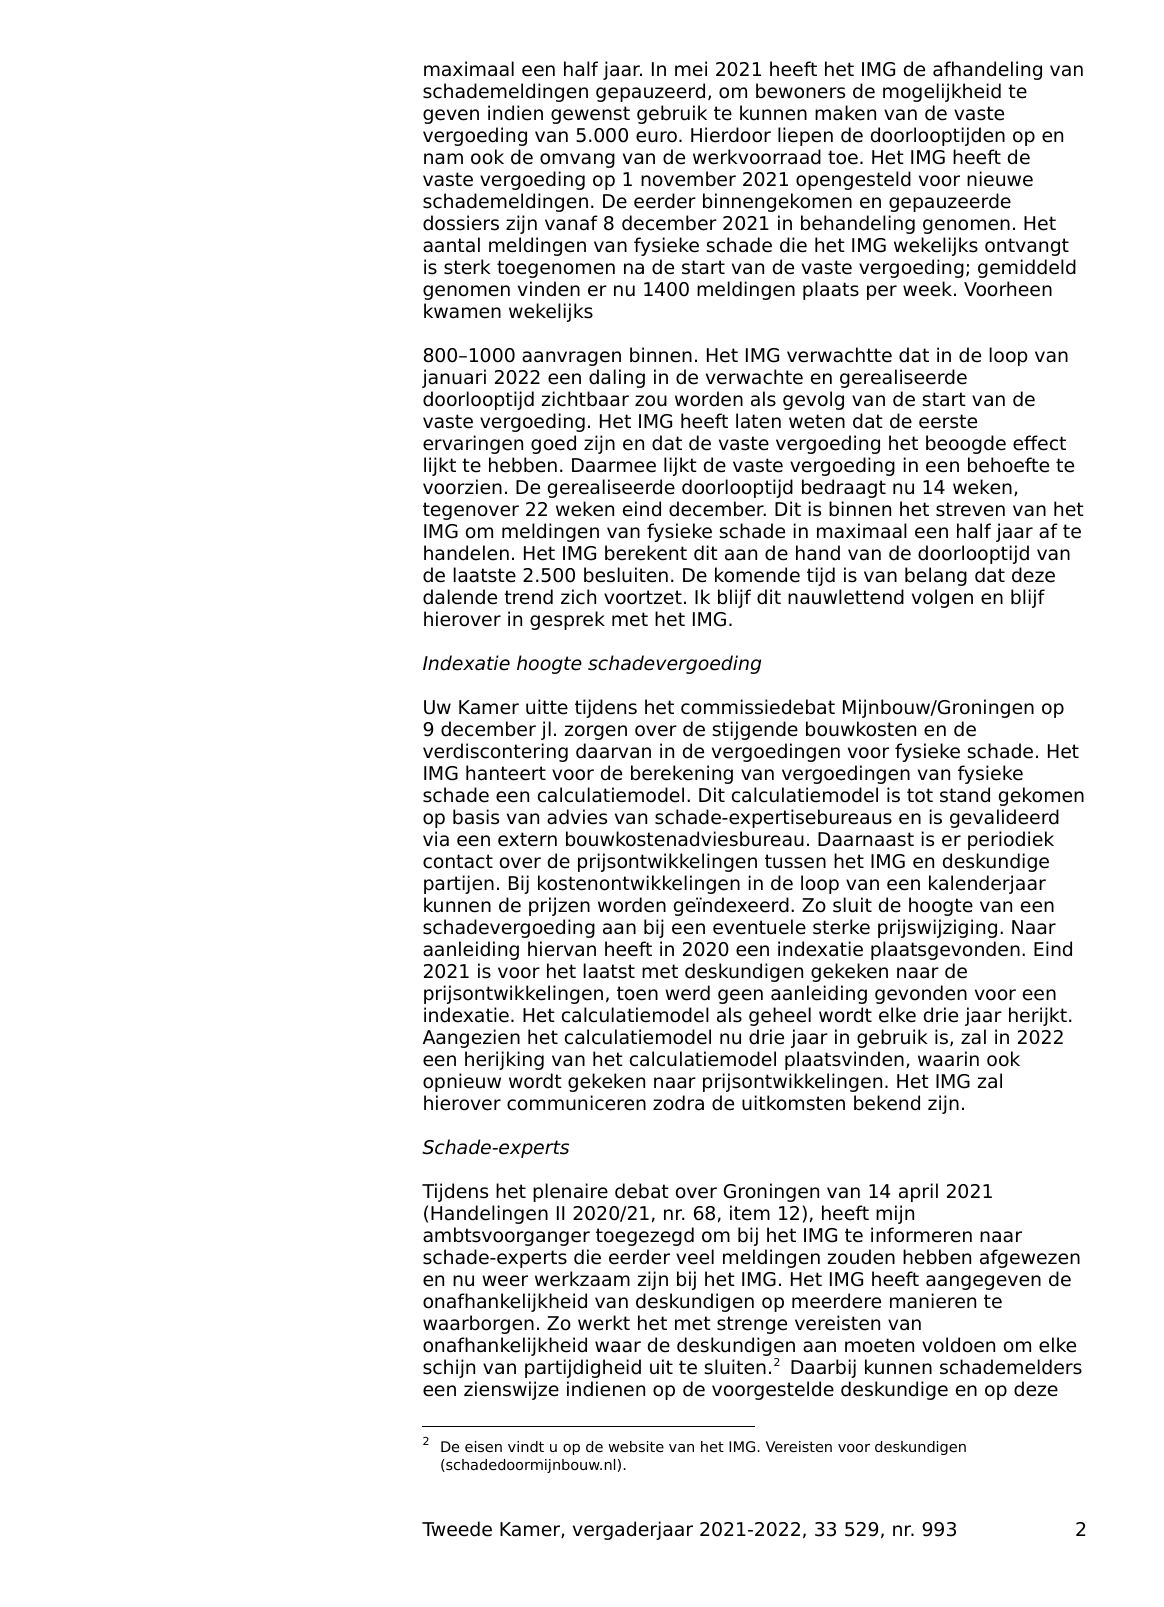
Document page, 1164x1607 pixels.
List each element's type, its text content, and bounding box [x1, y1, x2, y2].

text Uw Kamer uitte tijdens het commissiedebat Mijnbouw/Groningen op 9 december jl. zorgen over de stijgende bouwkosten en de verdiscontering daarvan in de vergoedingen voor fysieke schade. Het IMG hanteert voor de berekening van vergoedingen van fysieke schade een calculatiemodel. Dit calculatiemodel is tot stand gekomen op basis van advies van schade-expertisebureaus en is gevalideerd via een extern bouwkostenadviesbureau. Daarnaast is er periodiek contact over de prijsontwikkelingen tussen het IMG en deskundige partijen. Bij kostenontwikkelingen in de loop van een kalenderjaar kunnen de prijzen worden geïndexeerd. Zo sluit de hoogte van een schadevergoeding aan bij een eventuele sterke prijswijziging. Naar aanleiding hiervan heeft in 2020 een indexatie plaatsgevonden. Eind 2021 is voor het laatst met deskundigen gekeken naar de prijsontwikkelingen, toen werd geen aanleiding gevonden voor een indexatie. Het calculatiemodel als geheel wordt elke drie jaar herijkt. Aangezien het calculatiemodel nu drie jaar in gebruik is, zal in 2022 een herijking van het calculatiemodel plaatsvinden, waarin ook opnieuw wordt gekeken naar prijsontwikkelingen. Het IMG zal hierover communiceren zodra de uitkomsten bekend zijn. [422, 697, 1087, 1115]
text maximaal een half jaar. In mei 2021 heeft het IMG de afhandeling van schademeldingen gepauzeerd, om bewoners de mogelijkheid te geven indien gewenst gebruik te kunnen maken van de vaste vergoeding van 5.000 euro. Hierdoor liepen de doorlooptijden op en nam ook de omvang van de werkvoorraad toe. Het IMG heeft de vaste vergoeding op 1 november 2021 opengesteld voor nieuwe schademeldingen. De eerder binnengekomen en gepauzeerde dossiers zijn vanaf 8 december 2021 in behandeling genomen. Het aantal meldingen van fysieke schade die het IMG wekelijks ontvangt is sterk toegenomen na de start van de vaste vergoeding; gemiddeld genomen vinden er nu 1400 meldingen plaats per week. Voorheen kwamen wekelijks [422, 59, 1087, 323]
subtitle Indexatie hoogte schadevergoeding [422, 653, 1087, 675]
text 800–1000 aanvragen binnen. Het IMG verwachtte dat in de loop van januari 2022 een daling in de verwachte en gerealiseerde doorlooptijd zichtbaar zou worden als gevolg van de start van de vaste vergoeding. Het IMG heeft laten weten dat de eerste ervaringen goed zijn en dat de vaste vergoeding het beoogde effect lijkt te hebben. Daarmee lijkt de vaste vergoeding in een behoefte te voorzien. De gerealiseerde doorlooptijd bedraagt nu 14 weken, tegenover 22 weken eind december. Dit is binnen het streven van het IMG om meldingen van fysieke schade in maximaal een half jaar af te handelen. Het IMG berekent dit aan de hand van de doorlooptijd van de laatste 2.500 besluiten. De komende tijd is van belang dat deze dalende trend zich voortzet. Ik blijf dit nauwlettend volgen en blijf hierover in gesprek met het IMG. [422, 345, 1087, 631]
text Tijdens het plenaire debat over Groningen van 14 april 2021 (Handelingen II 2020/21, nr. 68, item 12), heeft mijn ambtsvoorganger toegezegd om bij het IMG te informeren naar schade-experts die eerder veel meldingen zouden hebben afgewezen en nu weer werkzaam zijn bij het IMG. Het IMG heeft aangegeven de onafhankelijkheid van deskundigen op meerdere manieren te waarborgen. Zo werkt het met strenge vereisten van onafhankelijkheid waar de deskundigen aan moeten voldoen om elke schijn van partijdigheid uit te sluiten. Daarbij kunnen schademelders een zienswijze indienen op de voorgestelde deskundige en op deze [422, 1181, 1087, 1401]
subtitle Schade-experts [422, 1137, 1087, 1159]
text De eisen vindt u op de website van het IMG. Vereisten voor deskundigen (schadedoormijnbouw.nl). [422, 1435, 1087, 1474]
